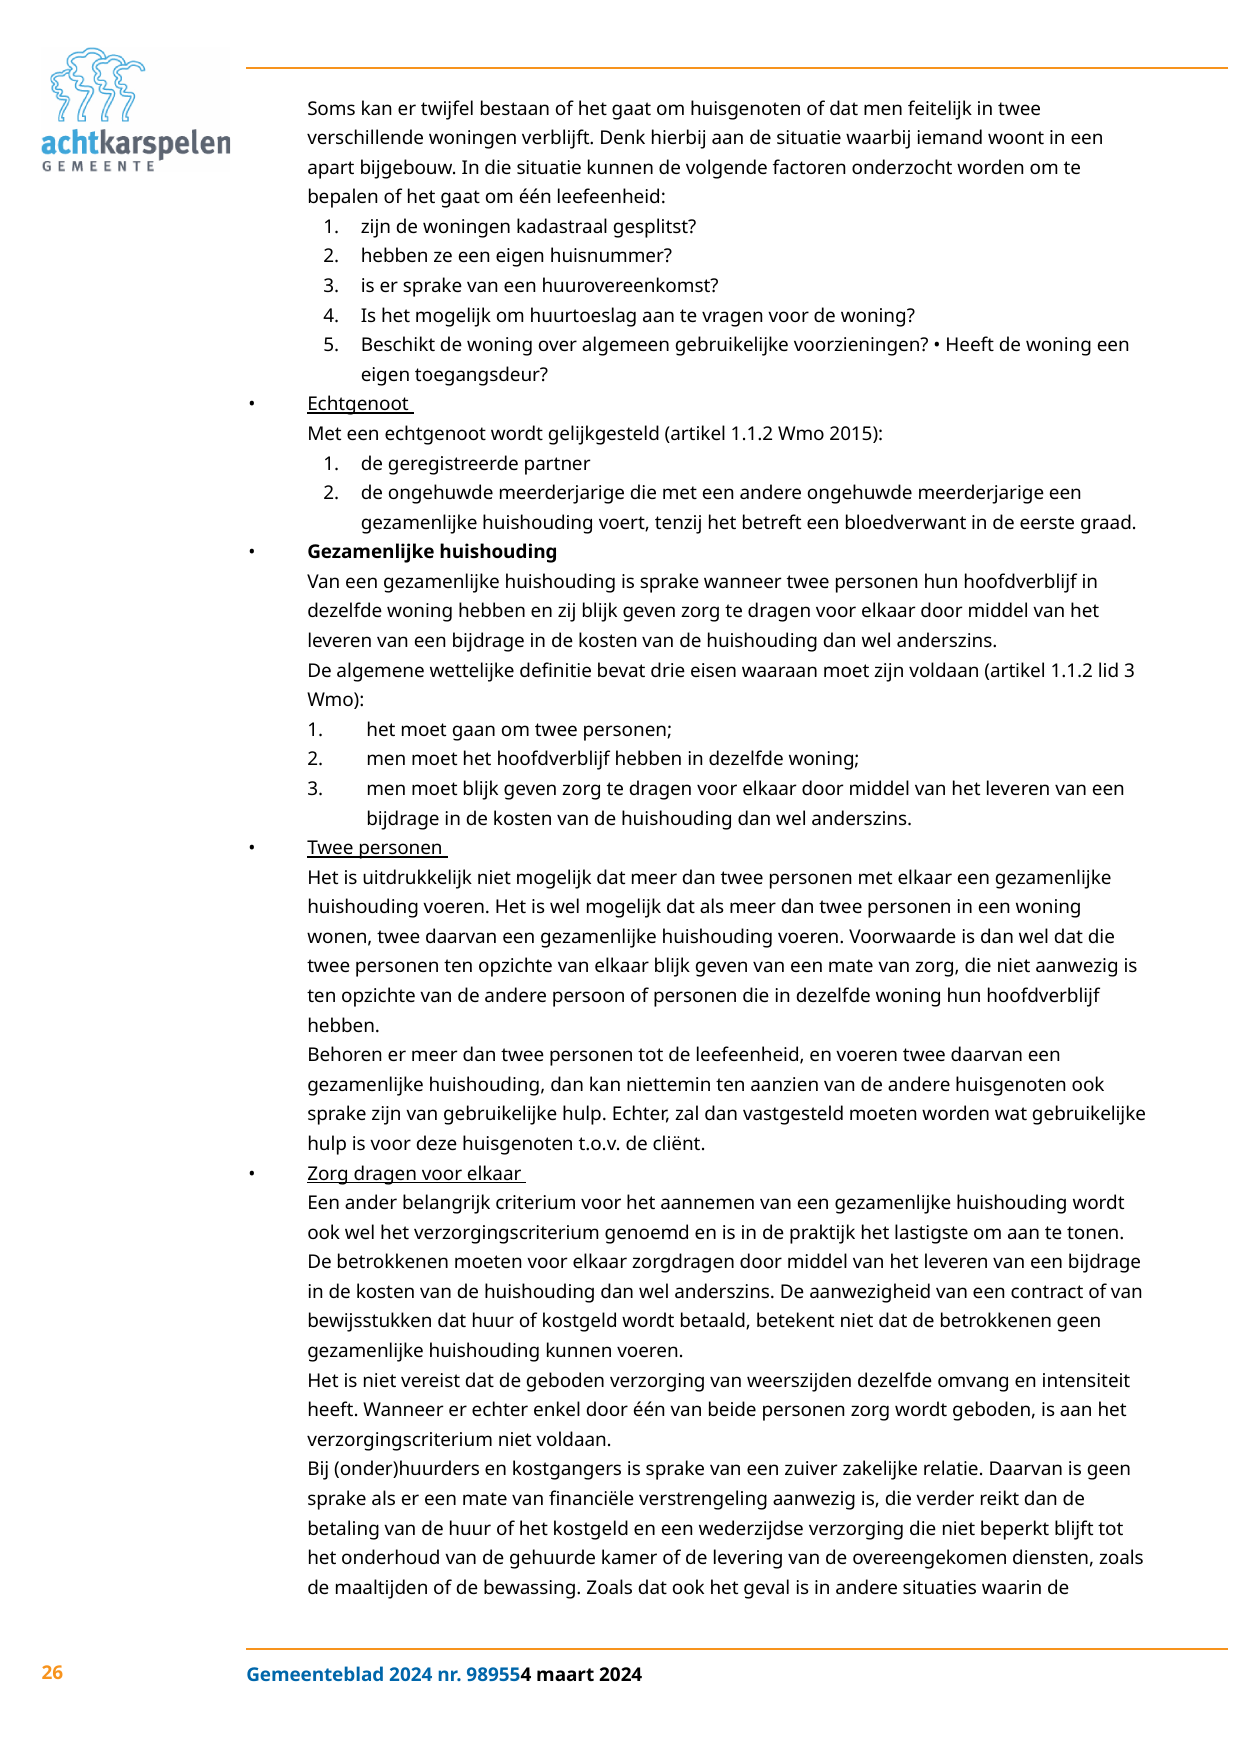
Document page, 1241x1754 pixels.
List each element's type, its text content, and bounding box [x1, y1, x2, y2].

list De algemene wettelijke definitie bevat drie eisen waaraan moet zijn voldaan (artikel 1.1.2 lid 3 Wmo): [248, 657, 1152, 712]
list de ongehuwde meerderjarige die met een andere ongehuwde meerderjarige een gezamenlijke huishouding voert, tenzij het betreft een bloedverwant in de eerste graad. [323, 479, 1152, 535]
list is er sprake van een huurovereenkomst? [323, 272, 1152, 298]
list de geregistreerde partner [323, 450, 1152, 476]
list men moet blijk geven zorg te dragen voor elkaar door middel van het leveren van een bijdrage in de kosten van de huishouding dan wel anderszins. [307, 775, 1152, 831]
list Zorg dragen voor elkaar [248, 1160, 1152, 1186]
list Gezamenlijke huishouding [248, 538, 1152, 564]
list Twee personen [248, 834, 1152, 860]
list zijn de woningen kadastraal gesplitst? [323, 213, 1152, 239]
picture [41, 47, 231, 172]
list Behoren er meer dan twee personen tot de leefeenheid, en voeren twee daarvan een gezamenlijke huishouding, dan kan niettemin ten aanzien van de andere huisgenoten ook sprake zijn van gebruikelijke hulp. Echter, zal dan vastgesteld moeten worden wat gebruikelijke hulp is voor deze huisgenoten t.o.v. de cliënt. [248, 1041, 1152, 1156]
list men moet het hoofdverblijf hebben in dezelfde woning; [307, 746, 1152, 771]
list Beschikt de woning over algemeen gebruikelijke voorzieningen? • Heeft de woning een eigen toegangsdeur? [323, 331, 1152, 387]
list Het is niet vereist dat de geboden verzorging van weerszijden dezelfde omvang en intensiteit heeft. Wanneer er echter enkel door één van beide personen zorg wordt geboden, is aan het verzorgingscriterium niet voldaan. [248, 1367, 1152, 1452]
list Een ander belangrijk criterium voor het aannemen van een gezamenlijke huishouding wordt ook wel het verzorgingscriterium genoemd en is in de praktijk het lastigste om aan te tonen. De betrokkenen moeten voor elkaar zorgdragen door middel van het leveren van een bijdrage in de kosten van de huishouding dan wel anderszins. De aanwezigheid van een contract of van bewijsstukken dat huur of kostgeld wordt betaald, betekent niet dat de betrokkenen geen gezamenlijke huishouding kunnen voeren. [248, 1189, 1152, 1363]
list hebben ze een eigen huisnummer? [323, 243, 1152, 268]
list Bij (onder)huurders en kostgangers is sprake van een zuiver zakelijke relatie. Daarvan is geen sprake als er een mate van financiële verstrengeling aanwezig is, die verder reikt dan de betaling van de huur of het kostgeld en een wederzijdse verzorging die niet beperkt blijft tot het onderhoud van de gehuurde kamer of de levering van de overeengekomen diensten, zoals de maaltijden of de bewassing. Zoals dat ook het geval is in andere situaties waarin de [248, 1456, 1152, 1600]
list Soms kan er twijfel bestaan of het gaat om huisgenoten of dat men feitelijk in twee verschillende woningen verblijft. Denk hierbij aan de situatie waarbij iemand woont in een apart bijgebouw. In die situatie kunnen de volgende factoren onderzocht worden om te bepalen of het gaat om één leefeenheid: [248, 95, 1152, 209]
list Met een echtgenoot wordt gelijkgesteld (artikel 1.1.2 Wmo 2015): [248, 420, 1152, 446]
list Van een gezamenlijke huishouding is sprake wanneer twee personen hun hoofdverblijf in dezelfde woning hebben en zij blijk geven zorg te dragen voor elkaar door middel van het leveren van een bijdrage in de kosten van de huishouding dan wel anderszins. [248, 568, 1152, 653]
list het moet gaan om twee personen; [307, 716, 1152, 742]
list Het is uitdrukkelijk niet mogelijk dat meer dan twee personen met elkaar een gezamenlijke huishouding voeren. Het is wel mogelijk dat als meer dan twee personen in een woning wonen, twee daarvan een gezamenlijke huishouding voeren. Voorwaarde is dan wel dat die twee personen ten opzichte van elkaar blijk geven van een mate van zorg, die niet aanwezig is ten opzichte van de andere persoon of personen die in dezelfde woning hun hoofdverblijf hebben. [248, 864, 1152, 1038]
list Echtgenoot [248, 391, 1152, 416]
list Is het mogelijk om huurtoeslag aan te vragen voor de woning? [323, 302, 1152, 328]
